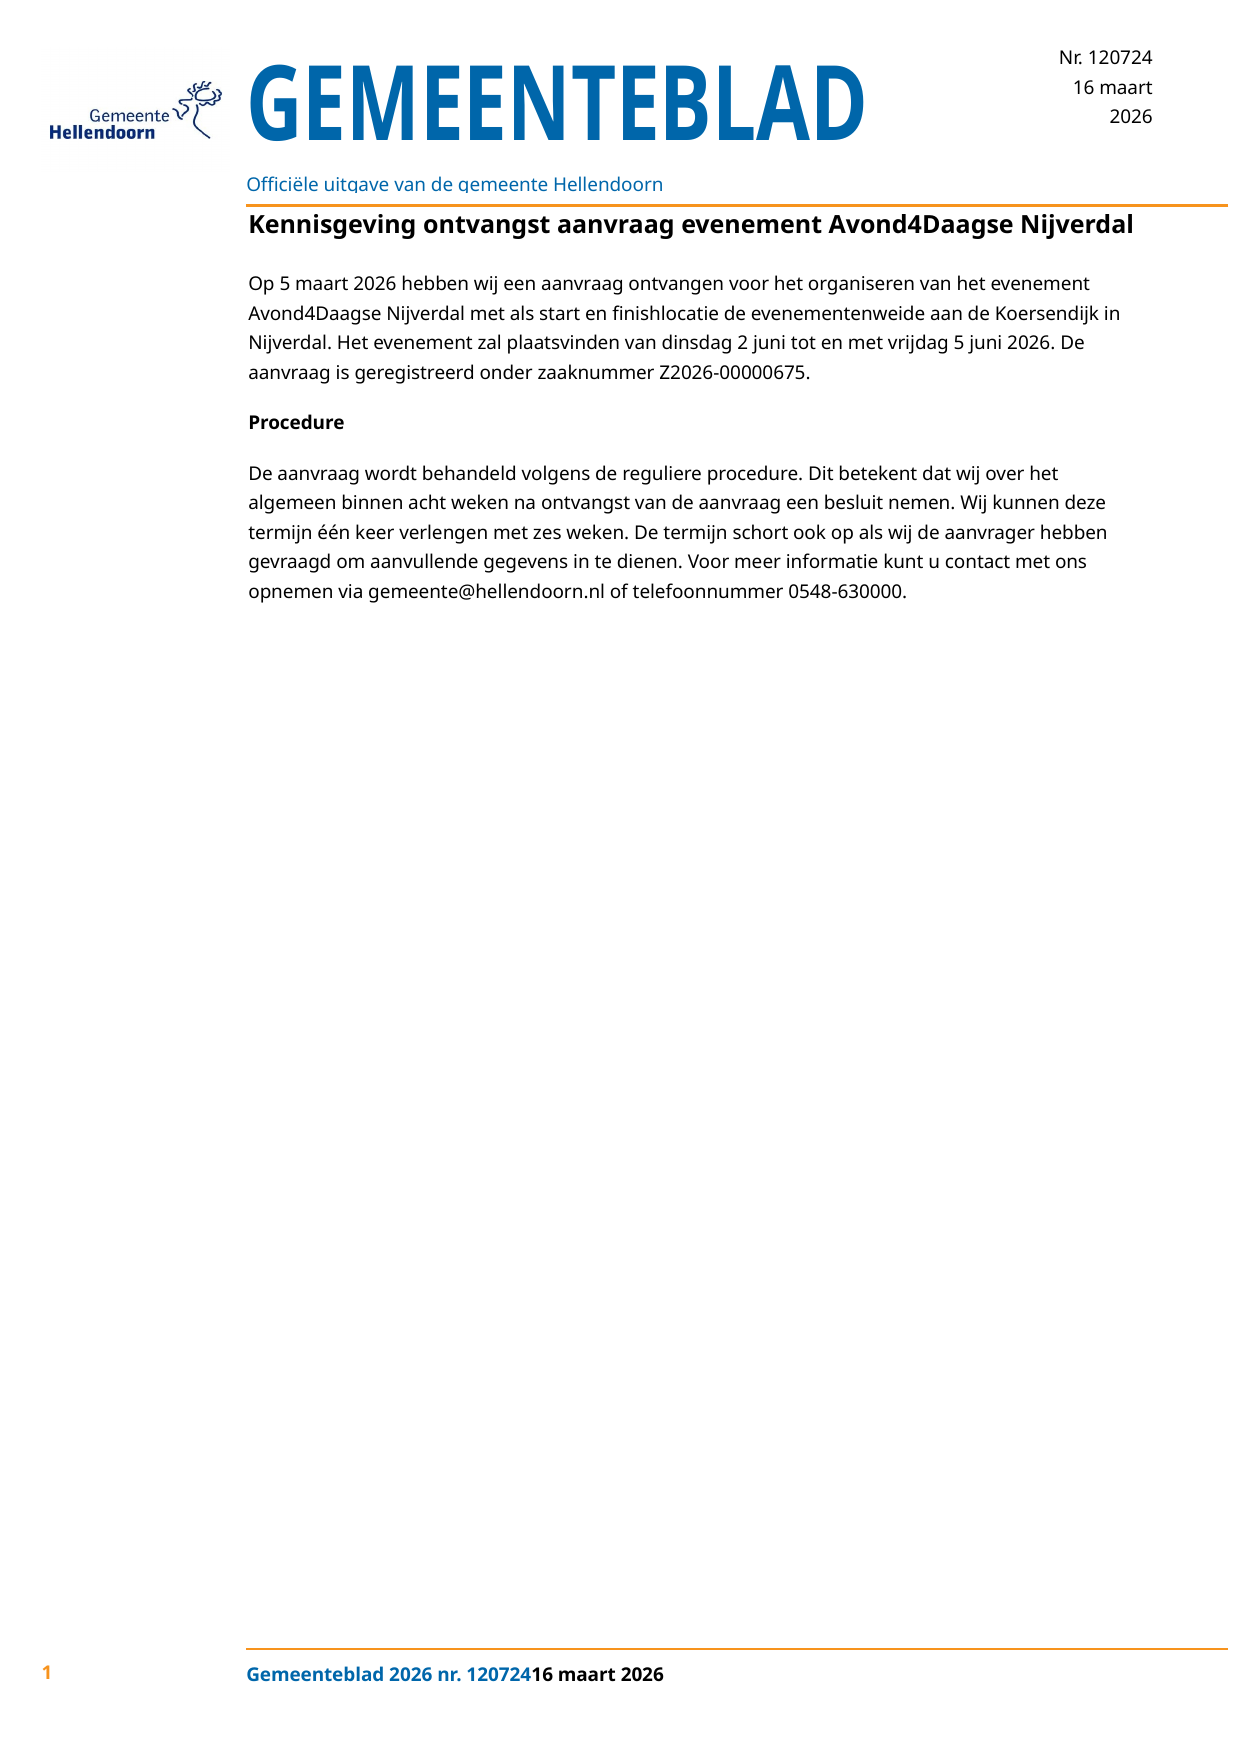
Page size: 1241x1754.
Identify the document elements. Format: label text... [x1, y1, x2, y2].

text Kennisgeving ontvangst aanvraag evenement Avond4Daagse Nijverdal [248, 207, 1152, 241]
text De aanvraag wordt behandeld volgens de reguliere procedure. Dit betekent dat wij over het algemeen binnen acht weken na ontvangst van de aanvraag een besluit nemen. Wij kunnen deze termijn één keer verlengen met zes weken. De termijn schort ook op als wij de aanvrager hebben gevraagd om aanvullende gegevens in te dienen. Voor meer informatie kunt u contact met ons opnemen via gemeente@hellendoorn.nl of telefoonnummer 0548-630000. [248, 460, 1152, 604]
text Procedure [248, 409, 1152, 435]
picture [41, 47, 231, 172]
text Op 5 maart 2026 hebben wij een aanvraag ontvangen voor het organiseren van het evenement Avond4Daagse Nijverdal met als start en finishlocatie de evenementenweide aan de Koersendijk in Nijverdal. Het evenement zal plaatsvinden van dinsdag 2 juni tot en met vrijdag 5 juni 2026. De aanvraag is geregistreerd onder zaaknummer Z2026-00000675. [248, 270, 1152, 385]
